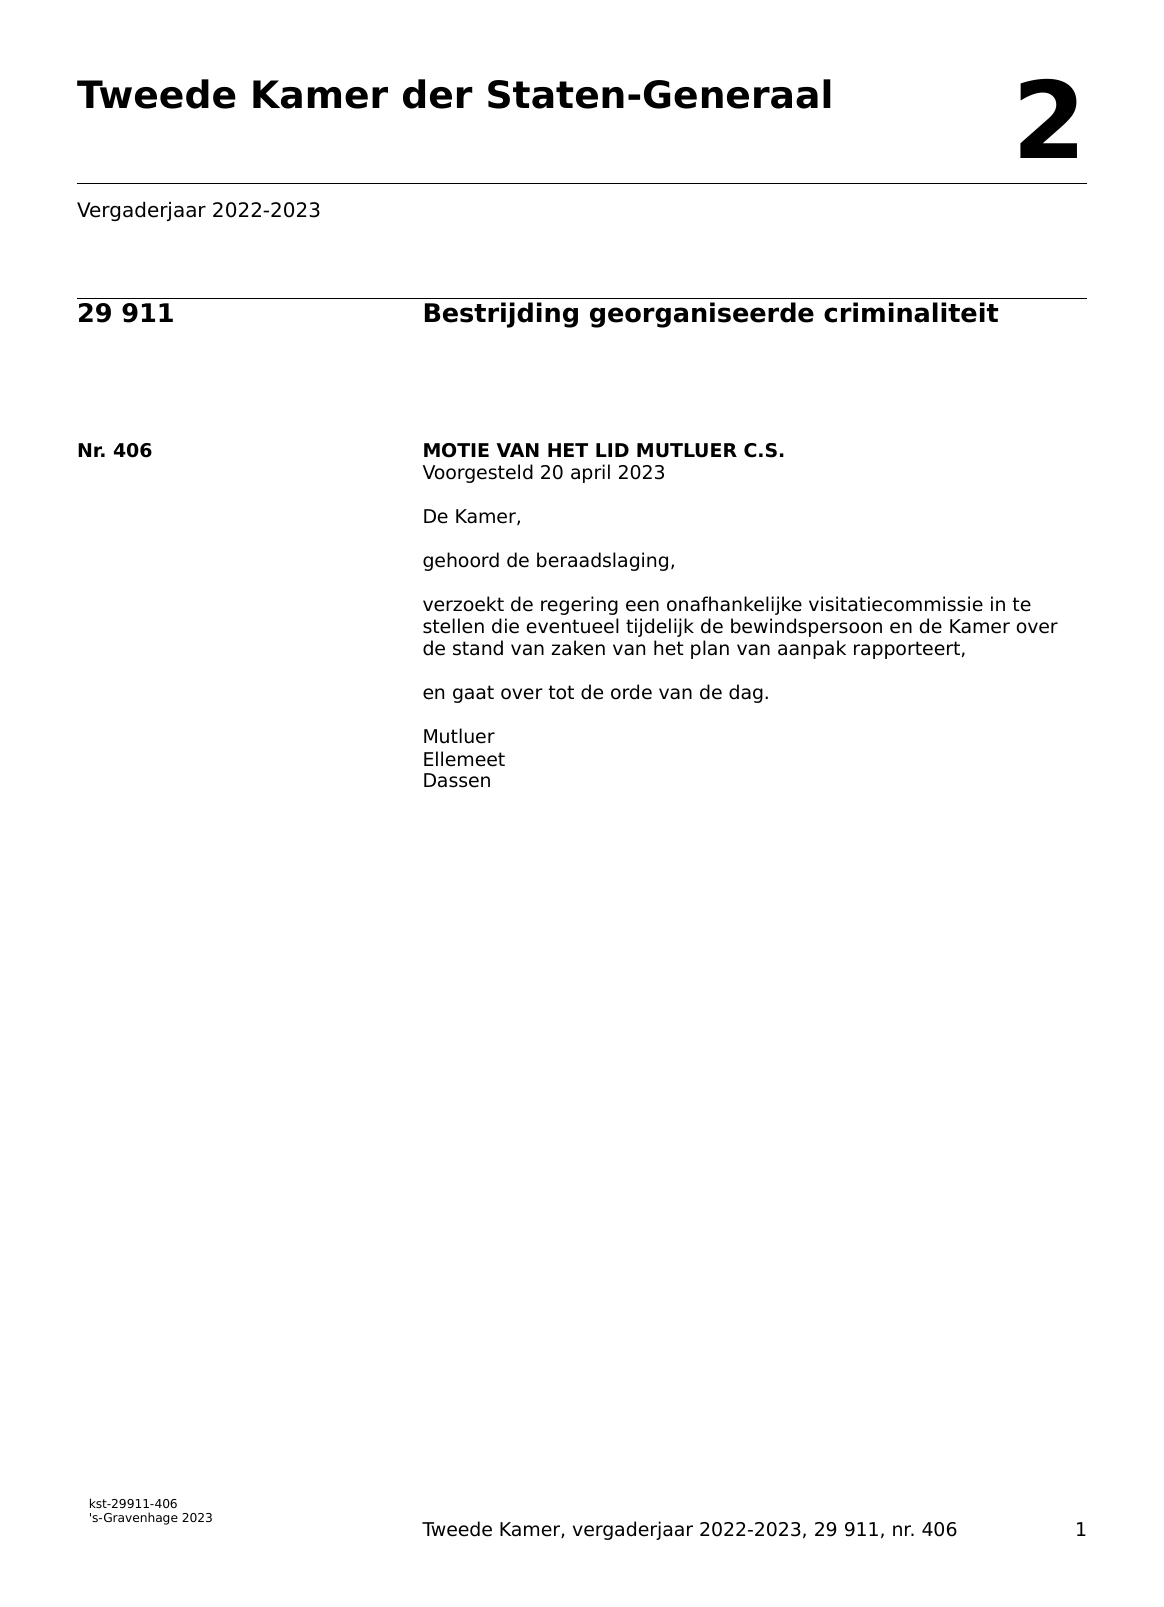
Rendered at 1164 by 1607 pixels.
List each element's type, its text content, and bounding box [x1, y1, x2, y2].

text Ellemeet [422, 748, 1087, 770]
text Dassen [422, 770, 1087, 792]
text Mutluer [422, 726, 1087, 748]
text Voorgesteld 20 april 2023 [422, 462, 1087, 484]
text 's-Gravenhage 2023 [88, 1511, 323, 1525]
text en gaat over tot de orde van de dag. [422, 682, 1087, 704]
table_cell Vergaderjaar 2022-2023 [77, 184, 1087, 298]
text gehoord de beraadslaging, [422, 550, 1087, 572]
table_header Tweede Kamer der Staten-Generaal [77, 59, 886, 183]
text De Kamer, [422, 506, 1087, 528]
text kst-29911-406 [88, 1497, 323, 1511]
table_header 2 [886, 59, 1087, 183]
subtitle 29 911 Bestrijding georganiseerde criminaliteit [77, 299, 1087, 329]
subtitle Nr. 406 MOTIE VAN HET LID MUTLUER C.S. [77, 440, 1087, 462]
text verzoekt de regering een onafhankelijke visitatiecommissie in te stellen die eventueel tijdelijk de bewindspersoon en de Kamer over de stand van zaken van het plan van aanpak rapporteert, [422, 594, 1087, 660]
